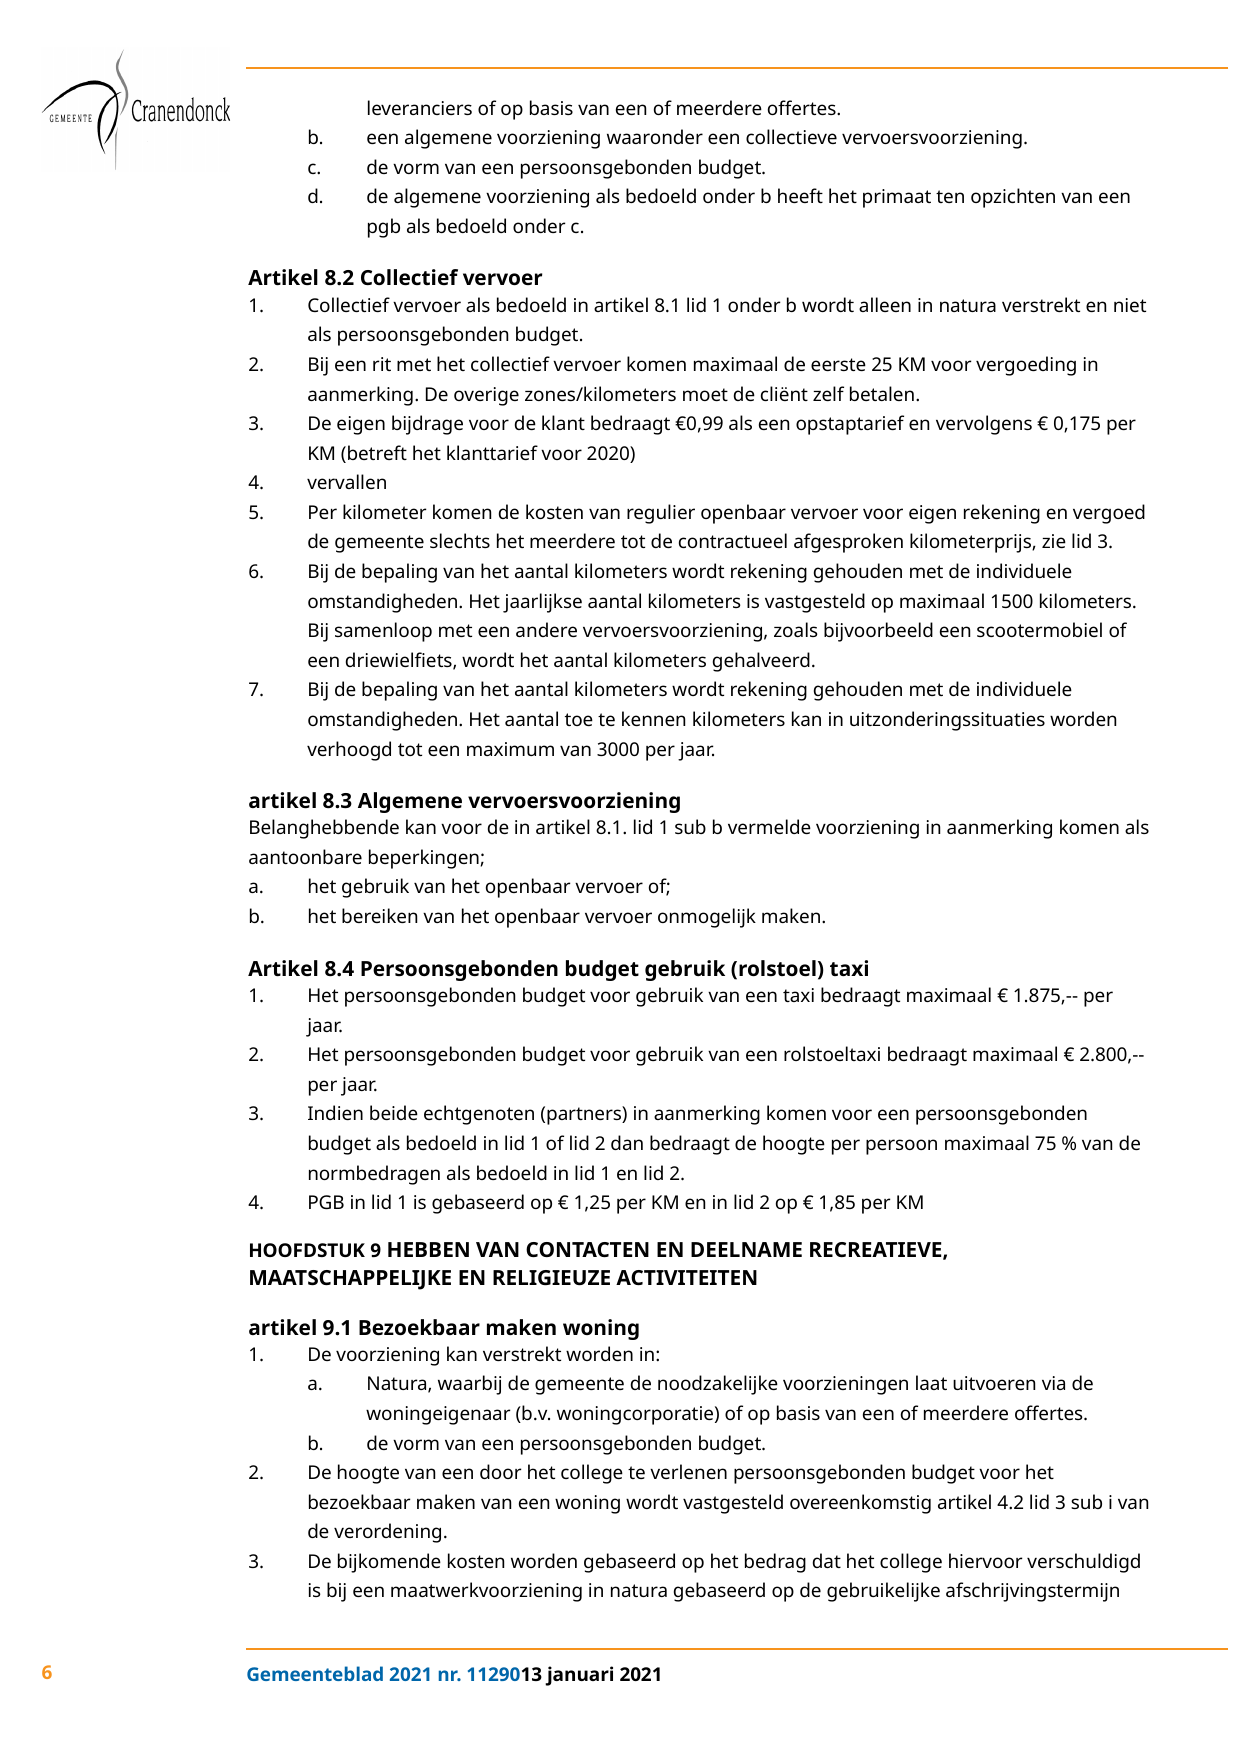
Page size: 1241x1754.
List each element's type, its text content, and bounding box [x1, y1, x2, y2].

text artikel 8.3 Algemene vervoersvoorziening [248, 786, 1152, 814]
list de algemene voorziening als bedoeld onder b heeft het primaat ten opzichten van een pgb als bedoeld onder c. [307, 183, 1152, 239]
list Bij een rit met het collectief vervoer komen maximaal de eerste 25 KM voor vergoeding in aanmerking. De overige zones/kilometers moet de cliënt zelf betalen. [248, 351, 1152, 406]
list een algemene voorziening waaronder een collectieve vervoersvoorziening. [307, 124, 1152, 150]
list het gebruik van het openbaar vervoer of; [248, 874, 1152, 899]
list het bereiken van het openbaar vervoer onmogelijk maken. [248, 903, 1152, 929]
list De hoogte van een door het college te verlenen persoonsgebonden budget voor het bezoekbaar maken van een woning wordt vastgesteld overeenkomstig artikel 4.2 lid 3 sub i van de verordening. [248, 1459, 1152, 1544]
list PGB in lid 1 is gebaseerd op € 1,25 per KM en in lid 2 op € 1,85 per KM [248, 1189, 1152, 1215]
list Collectief vervoer als bedoeld in artikel 8.1 lid 1 onder b wordt alleen in natura verstrekt en niet als persoonsgebonden budget. [248, 292, 1152, 347]
picture [41, 47, 231, 172]
list De eigen bijdrage voor de klant bedraagt €0,99 als een opstaptarief en vervolgens € 0,175 per KM (betreft het klanttarief voor 2020) [248, 410, 1152, 466]
list de vorm van een persoonsgebonden budget. [307, 154, 1152, 180]
list Het persoonsgebonden budget voor gebruik van een rolstoeltaxi bedraagt maximaal € 2.800,-- per jaar. [248, 1041, 1152, 1097]
text Artikel 8.2 Collectief vervoer [248, 263, 1152, 292]
text artikel 9.1 Bezoekbaar maken woning [248, 1313, 1152, 1341]
list vervallen [248, 469, 1152, 495]
list Per kilometer komen de kosten van regulier openbaar vervoer voor eigen rekening en vergoed de gemeente slechts het meerdere tot de contractueel afgesproken kilometerprijs, zie lid 3. [248, 499, 1152, 554]
text HOOFDSTUK 9 HEBBEN VAN CONTACTEN EN DEELNAME RECREATIEVE, MAATSCHAPPELIJKE EN RELIGIEUZE ACTIVITEITEN [248, 1235, 1152, 1292]
list Indien beide echtgenoten (partners) in aanmerking komen voor een persoonsgebonden budget als bedoeld in lid 1 of lid 2 dan bedraagt de hoogte per persoon maximaal 75 % van de normbedragen als bedoeld in lid 1 en lid 2. [248, 1101, 1152, 1185]
list De voorziening kan verstrekt worden in: [248, 1341, 1152, 1367]
list Bij de bepaling van het aantal kilometers wordt rekening gehouden met de individuele omstandigheden. Het aantal toe te kennen kilometers kan in uitzonderingssituaties worden verhoogd tot een maximum van 3000 per jaar. [248, 677, 1152, 761]
list Bij de bepaling van het aantal kilometers wordt rekening gehouden met de individuele omstandigheden. Het jaarlijkse aantal kilometers is vastgesteld op maximaal 1500 kilometers. Bij samenloop met een andere vervoersvoorziening, zoals bijvoorbeeld een scootermobiel of een driewielfiets, wordt het aantal kilometers gehalveerd. [248, 558, 1152, 673]
list de vorm van een persoonsgebonden budget. [307, 1430, 1152, 1456]
text Artikel 8.4 Persoonsgebonden budget gebruik (rolstoel) taxi [248, 954, 1152, 982]
list Het persoonsgebonden budget voor gebruik van een taxi bedraagt maximaal € 1.875,-- per jaar. [248, 982, 1152, 1037]
list leveranciers of op basis van een of meerdere offertes. [307, 95, 1152, 121]
text Belanghebbende kan voor de in artikel 8.1. lid 1 sub b vermelde voorziening in aanmerking komen als aantoonbare beperkingen; [248, 814, 1152, 870]
list Natura, waarbij de gemeente de noodzakelijke voorzieningen laat uitvoeren via de woningeigenaar (b.v. woningcorporatie) of op basis van een of meerdere offertes. [307, 1371, 1152, 1426]
list De bijkomende kosten worden gebaseerd op het bedrag dat het college hiervoor verschuldigd is bij een maatwerkvoorziening in natura gebaseerd op de gebruikelijke afschrijvingstermijn [248, 1548, 1152, 1603]
